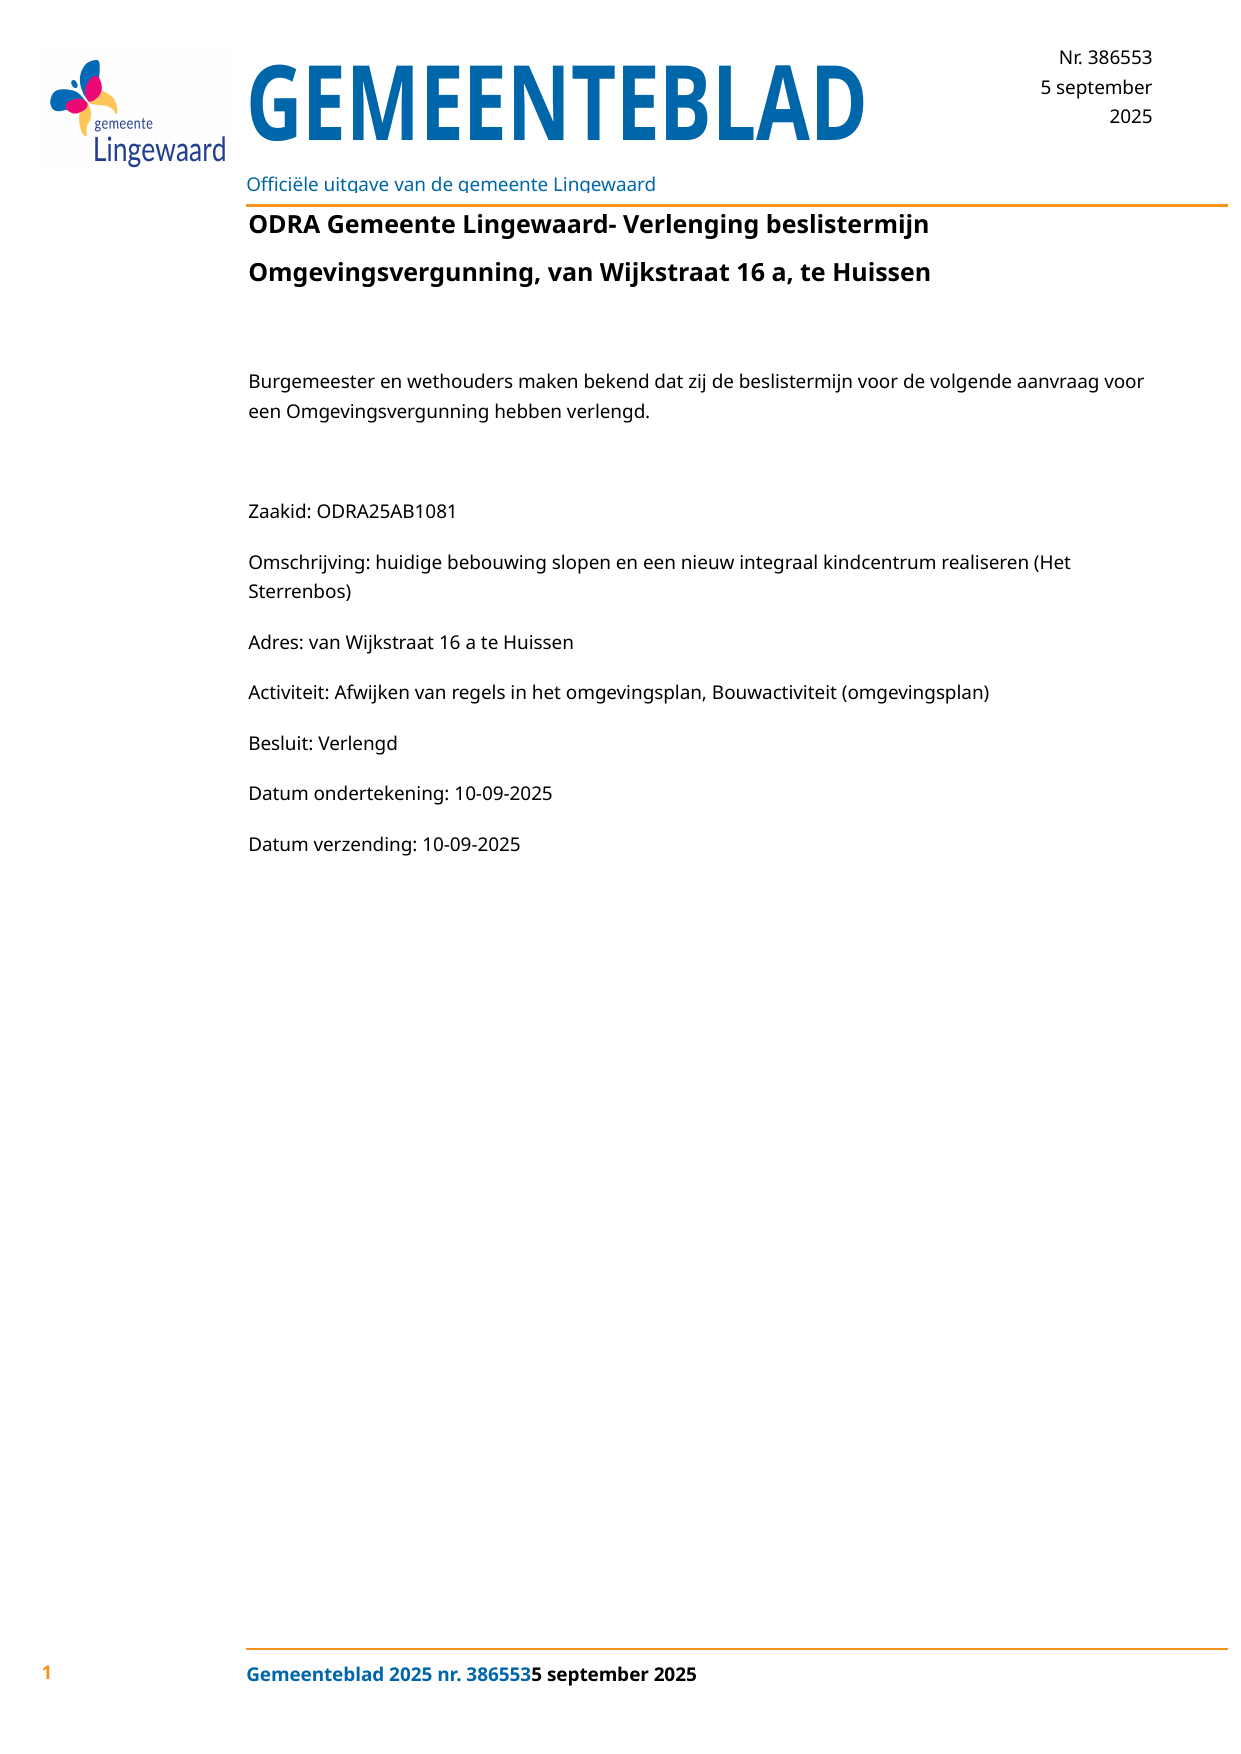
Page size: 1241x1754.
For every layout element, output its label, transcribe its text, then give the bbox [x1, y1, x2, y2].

text Activiteit: Afwijken van regels in het omgevingsplan, Bouwactiviteit (omgevingsplan) [248, 679, 1152, 705]
text Besluit: Verlengd [248, 730, 1152, 756]
picture [41, 47, 231, 172]
text ODRA Gemeente Lingewaard- Verlenging beslistermijn Omgevingsvergunning, van Wijkstraat 16 a, te Huissen [248, 207, 1152, 288]
text Datum verzending: 10-09-2025 [248, 831, 1152, 857]
text Omschrijving: huidige bebouwing slopen en een nieuw integraal kindcentrum realiseren (Het Sterrenbos) [248, 549, 1152, 604]
text Burgemeester en wethouders maken bekend dat zij de beslistermijn voor de volgende aanvraag voor een Omgevingsvergunning hebben verlengd. [248, 368, 1152, 424]
text Adres: van Wijkstraat 16 a te Huissen [248, 629, 1152, 655]
text Datum ondertekening: 10-09-2025 [248, 780, 1152, 806]
text Zaakid: ODRA25AB1081 [248, 499, 1152, 524]
